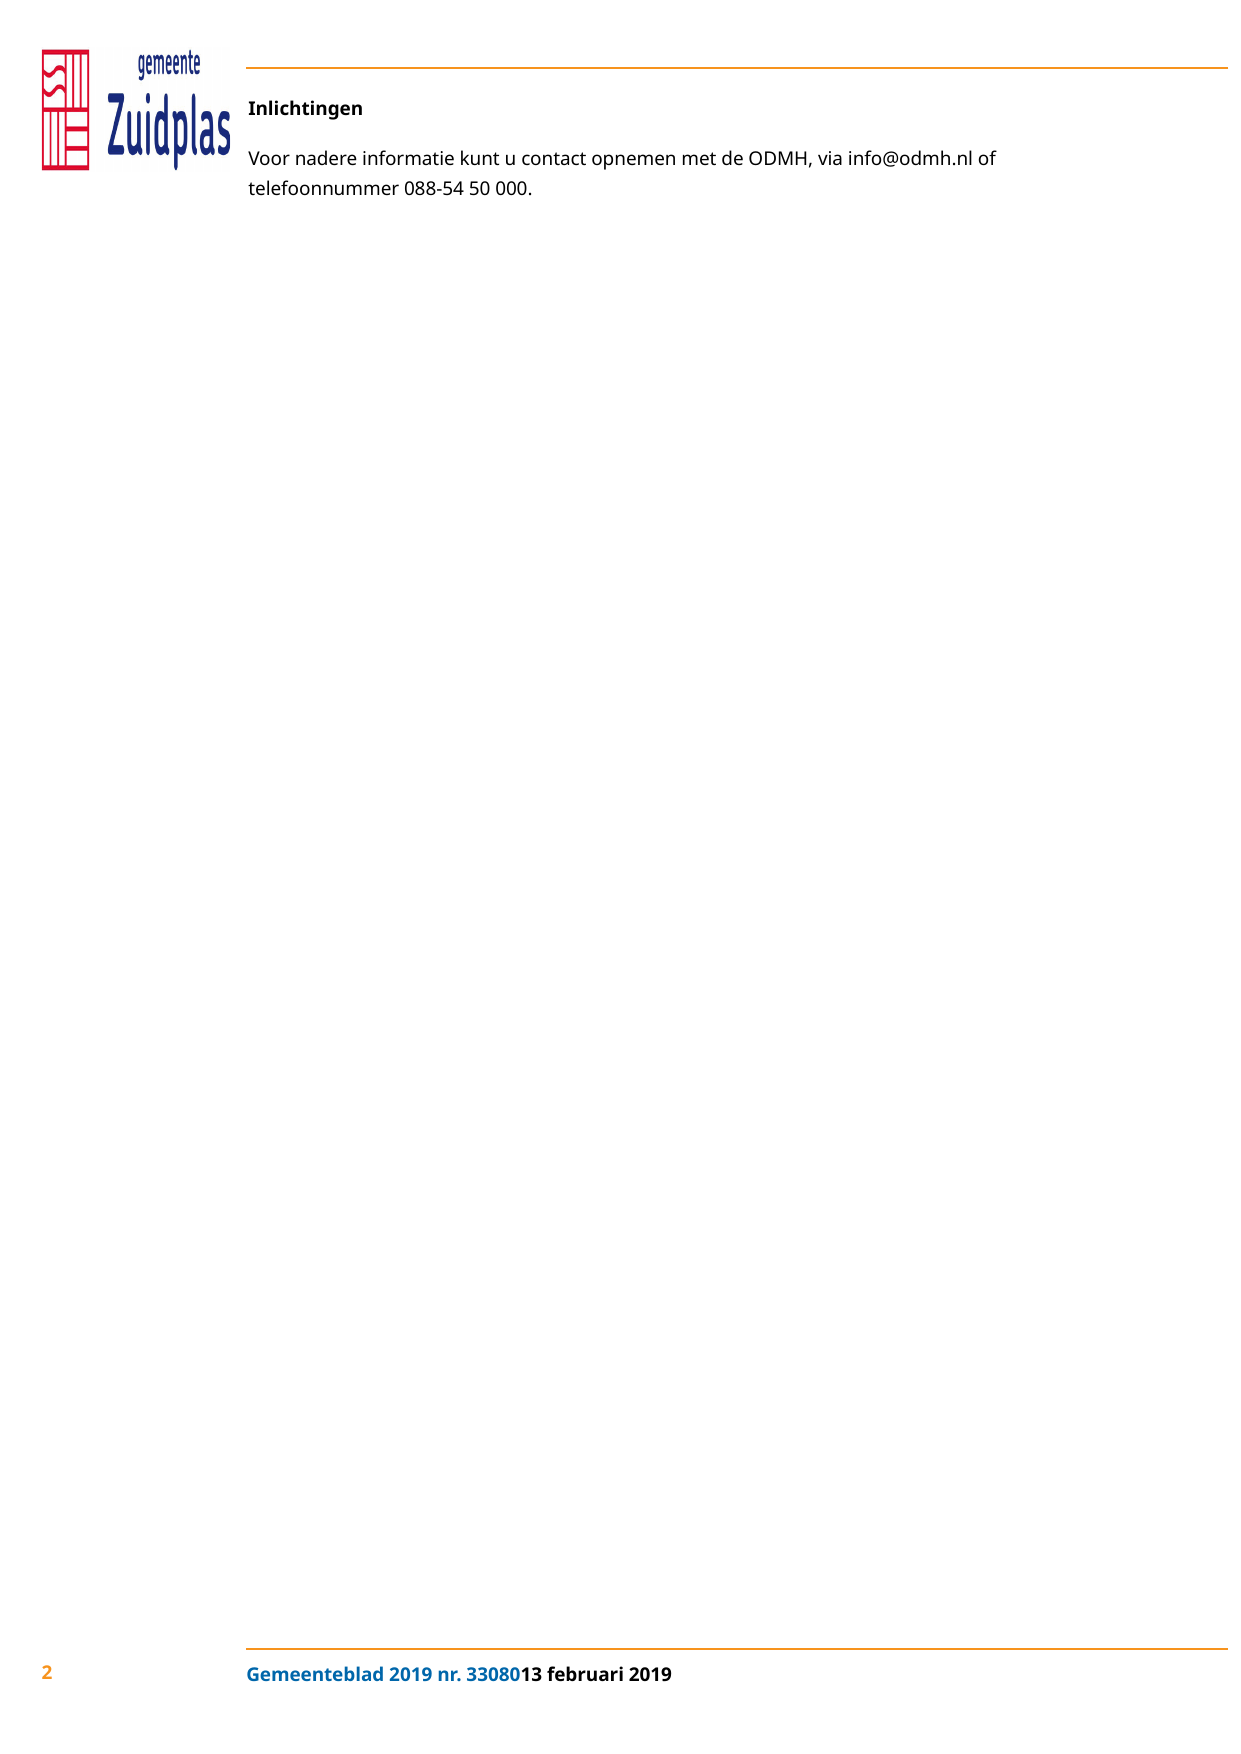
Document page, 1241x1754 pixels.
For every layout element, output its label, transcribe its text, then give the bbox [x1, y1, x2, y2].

picture [41, 47, 231, 172]
text Voor nadere informatie kunt u contact opnemen met de ODMH, via info@odmh.nl of telefoonnummer 088-54 50 000. [248, 145, 1152, 201]
text Inlichtingen [248, 95, 1152, 121]
